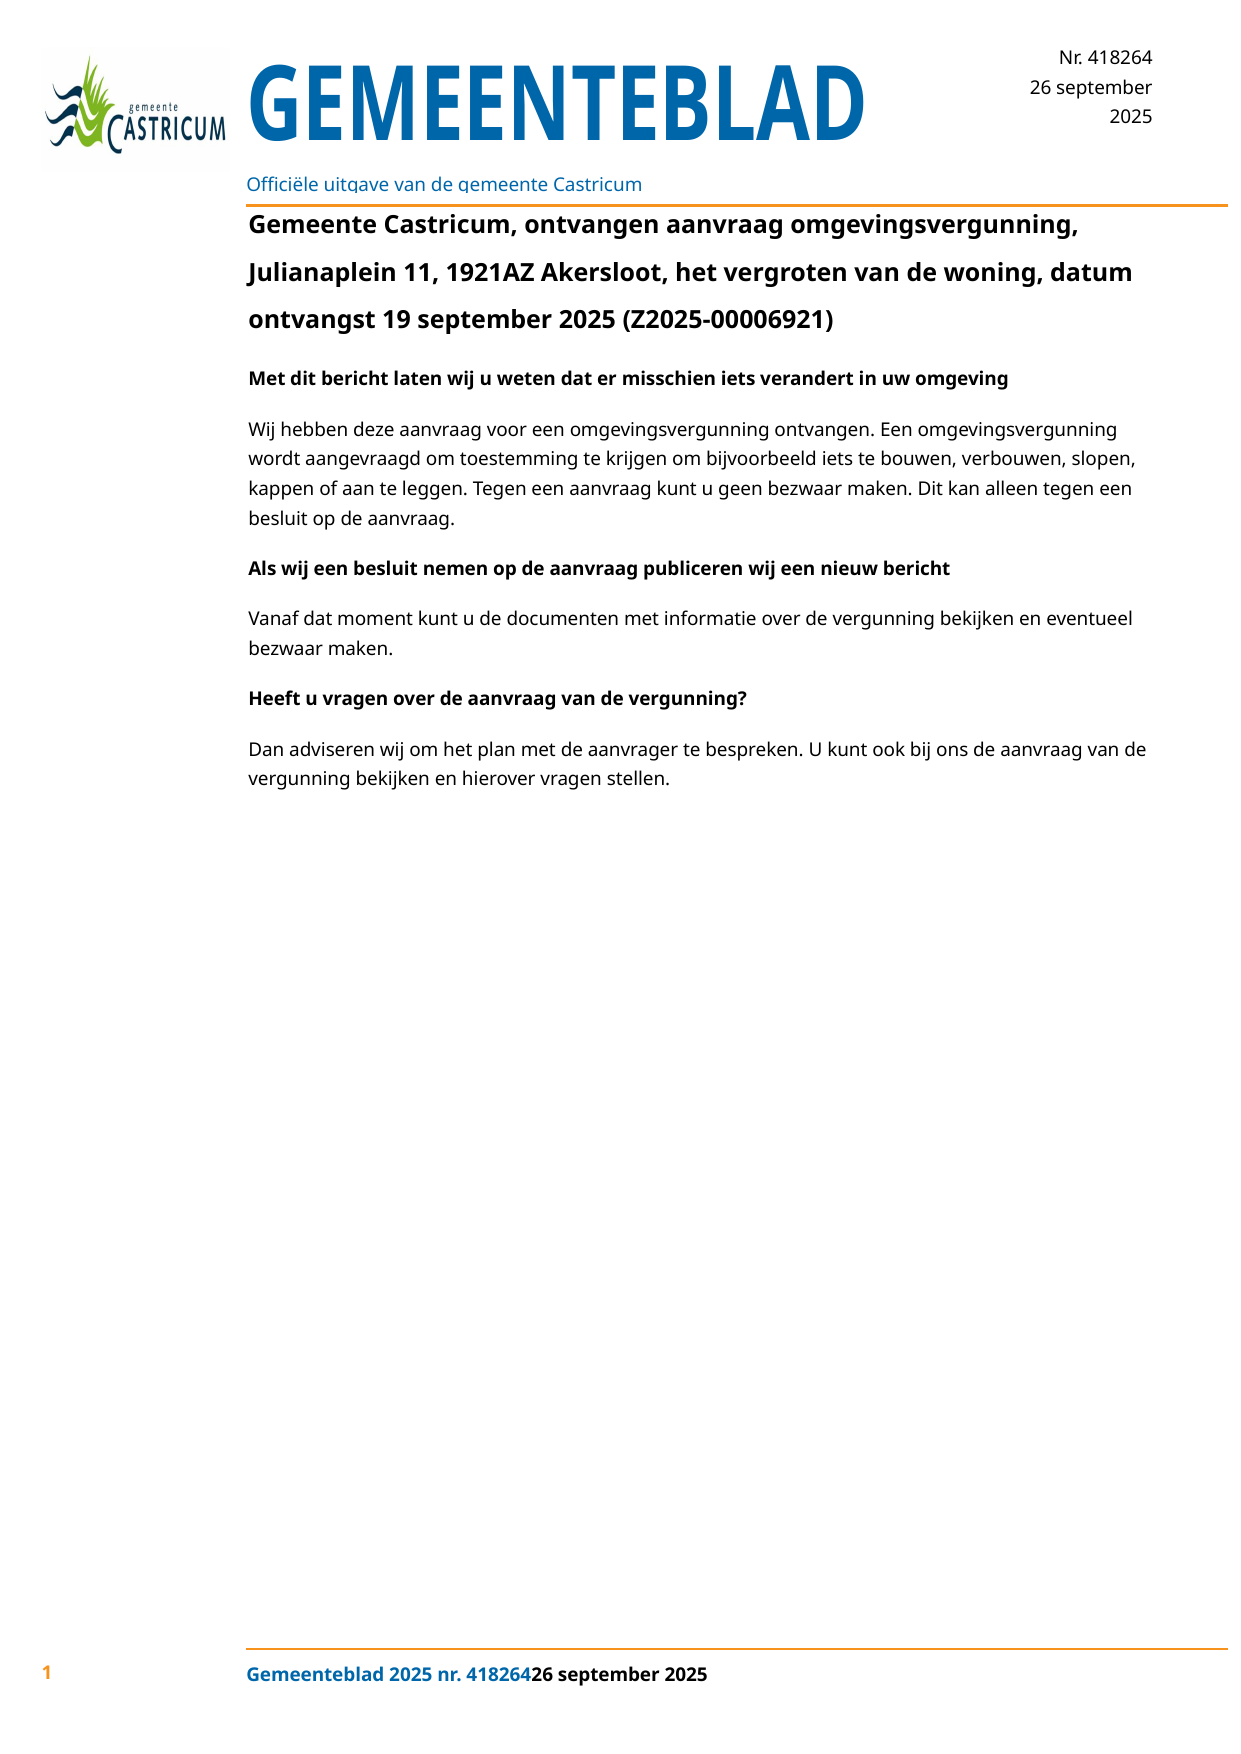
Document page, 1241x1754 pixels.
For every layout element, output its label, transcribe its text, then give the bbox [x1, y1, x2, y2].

text Vanaf dat moment kunt u de documenten met informatie over de vergunning bekijken en eventueel bezwaar maken. [248, 606, 1152, 661]
text Gemeente Castricum, ontvangen aanvraag omgevingsvergunning, Julianaplein 11, 1921AZ Akersloot, het vergroten van de woning, datum ontvangst 19 september 2025 (Z2025-00006921) [248, 207, 1152, 336]
text Met dit bericht laten wij u weten dat er misschien iets verandert in uw omgeving [248, 366, 1152, 391]
text Als wij een besluit nemen op de aanvraag publiceren wij een nieuw bericht [248, 555, 1152, 581]
text Dan adviseren wij om het plan met de aanvrager te bespreken. U kunt ook bij ons de aanvraag van de vergunning bekijken en hierover vragen stellen. [248, 736, 1152, 791]
picture [41, 47, 231, 172]
text Heeft u vragen over de aanvraag van de vergunning? [248, 686, 1152, 711]
text Wij hebben deze aanvraag voor een omgevingsvergunning ontvangen. Een omgevingsvergunning wordt aangevraagd om toestemming te krijgen om bijvoorbeeld iets te bouwen, verbouwen, slopen, kappen of aan te leggen. Tegen een aanvraag kunt u geen bezwaar maken. Dit kan alleen tegen een besluit op de aanvraag. [248, 416, 1152, 530]
